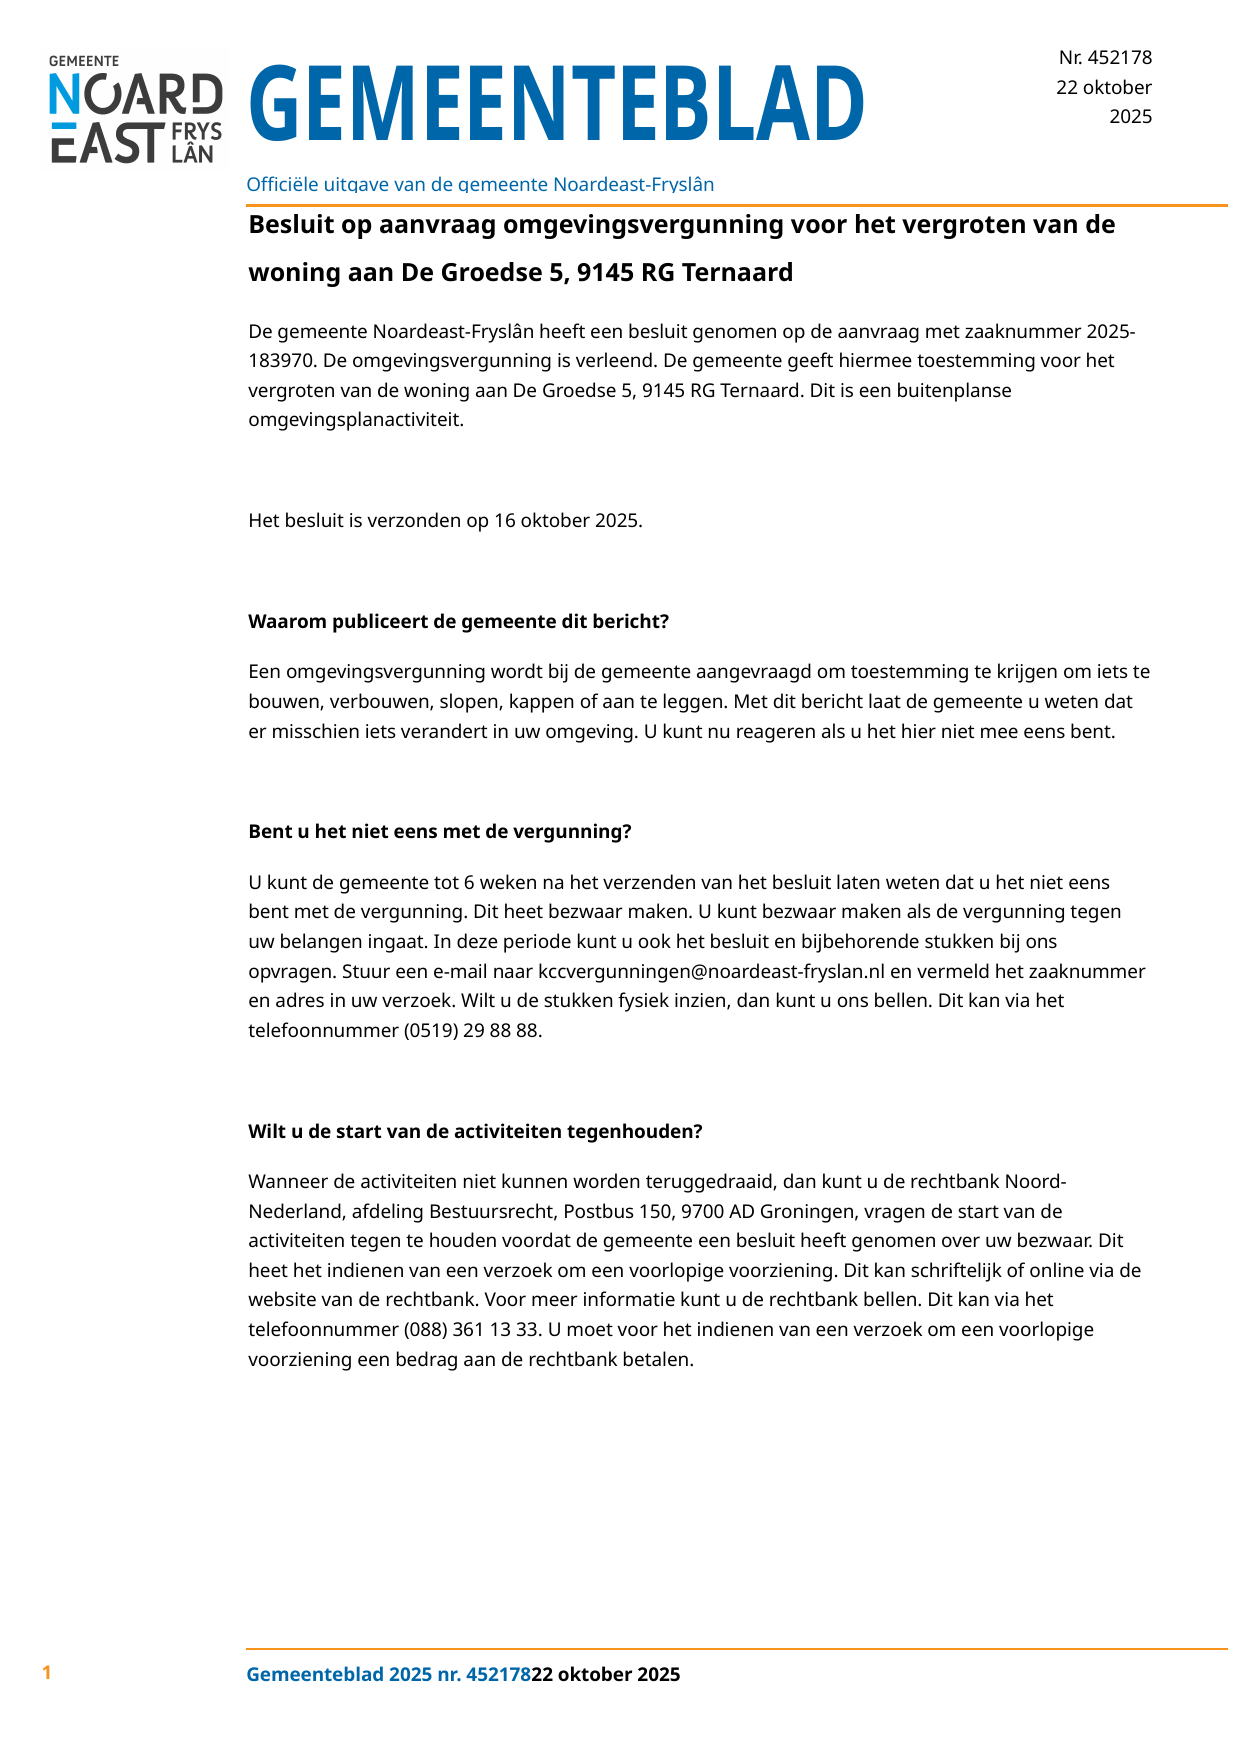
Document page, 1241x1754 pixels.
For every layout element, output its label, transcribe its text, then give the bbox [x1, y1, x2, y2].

text Wanneer de activiteiten niet kunnen worden teruggedraaid, dan kunt u de rechtbank Noord-Nederland, afdeling Bestuursrecht, Postbus 150, 9700 AD Groningen, vragen de start van de activiteiten tegen te houden voordat de gemeente een besluit heeft genomen over uw bezwaar. Dit heet het indienen van een verzoek om een voorlopige voorziening. Dit kan schriftelijk of online via de website van de rechtbank. Voor meer informatie kunt u de rechtbank bellen. Dit kan via het telefoonnummer (088) 361 13 33. U moet voor het indienen van een verzoek om een voorlopige voorziening een bedrag aan de rechtbank betalen. [248, 1168, 1152, 1372]
text Het besluit is verzonden op 16 oktober 2025. [248, 507, 1152, 533]
text De gemeente Noardeast-Fryslân heeft een besluit genomen op de aanvraag met zaaknummer 2025-183970. De omgevingsvergunning is verleend. De gemeente geeft hiermee toestemming voor het vergroten van de woning aan De Groedse 5, 9145 RG Ternaard. Dit is een buitenplanse omgevingsplanactiviteit. [248, 318, 1152, 432]
text Waarom publiceert de gemeente dit bericht? [248, 608, 1152, 634]
text Besluit op aanvraag omgevingsvergunning voor het vergroten van de woning aan De Groedse 5, 9145 RG Ternaard [248, 207, 1152, 288]
text Bent u het niet eens met de vergunning? [248, 819, 1152, 844]
picture [41, 47, 231, 172]
text Wilt u de start van de activiteiten tegenhouden? [248, 1118, 1152, 1144]
text U kunt de gemeente tot 6 weken na het verzenden van het besluit laten weten dat u het niet eens bent met de vergunning. Dit heet bezwaar maken. U kunt bezwaar maken als de vergunning tegen uw belangen ingaat. In deze periode kunt u ook het besluit en bijbehorende stukken bij ons opvragen. Stuur een e-mail naar kccvergunningen@noardeast-fryslan.nl en vermeld het zaaknummer en adres in uw verzoek. Wilt u de stukken fysiek inzien, dan kunt u ons bellen. Dit kan via het telefoonnummer (0519) 29 88 88. [248, 869, 1152, 1043]
text Een omgevingsvergunning wordt bij de gemeente aangevraagd om toestemming te krijgen om iets te bouwen, verbouwen, slopen, kappen of aan te leggen. Met dit bericht laat de gemeente u weten dat er misschien iets verandert in uw omgeving. U kunt nu reageren als u het hier niet mee eens bent. [248, 659, 1152, 744]
